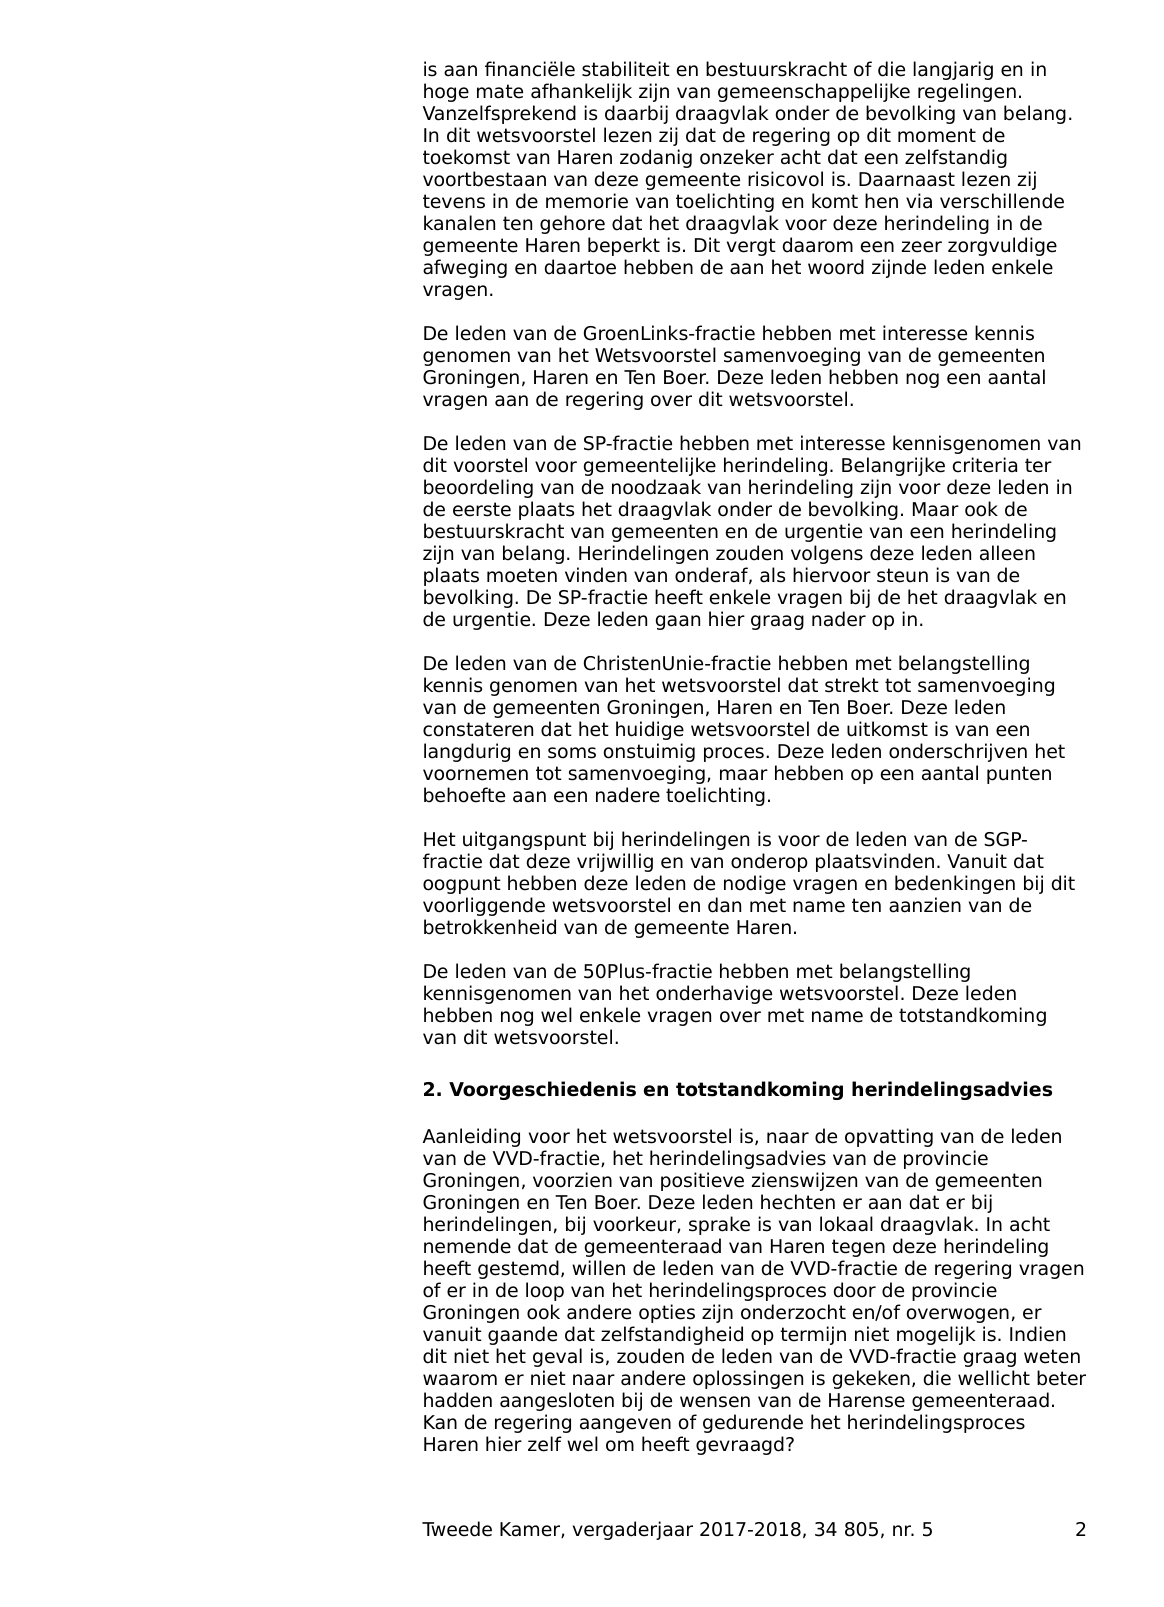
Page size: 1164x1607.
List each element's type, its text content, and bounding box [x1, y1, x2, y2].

text De leden van de SP-fractie hebben met interesse kennisgenomen van dit voorstel voor gemeentelijke herindeling. Belangrijke criteria ter beoordeling van de noodzaak van herindeling zijn voor deze leden in de eerste plaats het draagvlak onder de bevolking. Maar ook de bestuurskracht van gemeenten en de urgentie van een herindeling zijn van belang. Herindelingen zouden volgens deze leden alleen plaats moeten vinden van onderaf, als hiervoor steun is van de bevolking. De SP-fractie heeft enkele vragen bij de het draagvlak en de urgentie. Deze leden gaan hier graag nader op in. [422, 433, 1087, 631]
text In dit wetsvoorstel lezen zij dat de regering op dit moment de toekomst van Haren zodanig onzeker acht dat een zelfstandig voortbestaan van deze gemeente risicovol is. Daarnaast lezen zij tevens in de memorie van toelichting en komt hen via verschillende kanalen ten gehore dat het draagvlak voor deze herindeling in de gemeente Haren beperkt is. Dit vergt daarom een zeer zorgvuldige afweging en daartoe hebben de aan het woord zijnde leden enkele vragen. [422, 125, 1087, 301]
text De leden van de ChristenUnie-fractie hebben met belangstelling kennis genomen van het wetsvoorstel dat strekt tot samenvoeging van de gemeenten Groningen, Haren en Ten Boer. Deze leden constateren dat het huidige wetsvoorstel de uitkomst is van een langdurig en soms onstuimig proces. Deze leden onderschrijven het voornemen tot samenvoeging, maar hebben op een aantal punten behoefte aan een nadere toelichting. [422, 653, 1087, 807]
text De leden van de GroenLinks-fractie hebben met interesse kennis genomen van het Wetsvoorstel samenvoeging van de gemeenten Groningen, Haren en Ten Boer. Deze leden hebben nog een aantal vragen aan de regering over dit wetsvoorstel. [422, 323, 1087, 411]
text De leden van de 50Plus-fractie hebben met belangstelling kennisgenomen van het onderhavige wetsvoorstel. Deze leden hebben nog wel enkele vragen over met name de totstandkoming van dit wetsvoorstel. [422, 961, 1087, 1049]
text Het uitgangspunt bij herindelingen is voor de leden van de SGP-fractie dat deze vrijwillig en van onderop plaatsvinden. Vanuit dat oogpunt hebben deze leden de nodige vragen en bedenkingen bij dit voorliggende wetsvoorstel en dan met name ten aanzien van de betrokkenheid van de gemeente Haren. [422, 829, 1087, 939]
subtitle 2. Voorgeschiedenis en totstandkoming herindelingsadvies [422, 1079, 1087, 1101]
text is aan financiële stabiliteit en bestuurskracht of die langjarig en in hoge mate afhankelijk zijn van gemeenschappelijke regelingen. Vanzelfsprekend is daarbij draagvlak onder de bevolking van belang. [422, 59, 1087, 125]
text Aanleiding voor het wetsvoorstel is, naar de opvatting van de leden van de VVD-fractie, het herindelingsadvies van de provincie Groningen, voorzien van positieve zienswijzen van de gemeenten Groningen en Ten Boer. Deze leden hechten er aan dat er bij herindelingen, bij voorkeur, sprake is van lokaal draagvlak. In acht nemende dat de gemeenteraad van Haren tegen deze herindeling heeft gestemd, willen de leden van de VVD-fractie de regering vragen of er in de loop van het herindelingsproces door de provincie Groningen ook andere opties zijn onderzocht en/of overwogen, er vanuit gaande dat zelfstandigheid op termijn niet mogelijk is. Indien dit niet het geval is, zouden de leden van de VVD-fractie graag weten waarom er niet naar andere oplossingen is gekeken, die wellicht beter hadden aangesloten bij de wensen van de Harense gemeenteraad. Kan de regering aangeven of gedurende het herindelingsproces Haren hier zelf wel om heeft gevraagd? [422, 1126, 1087, 1456]
